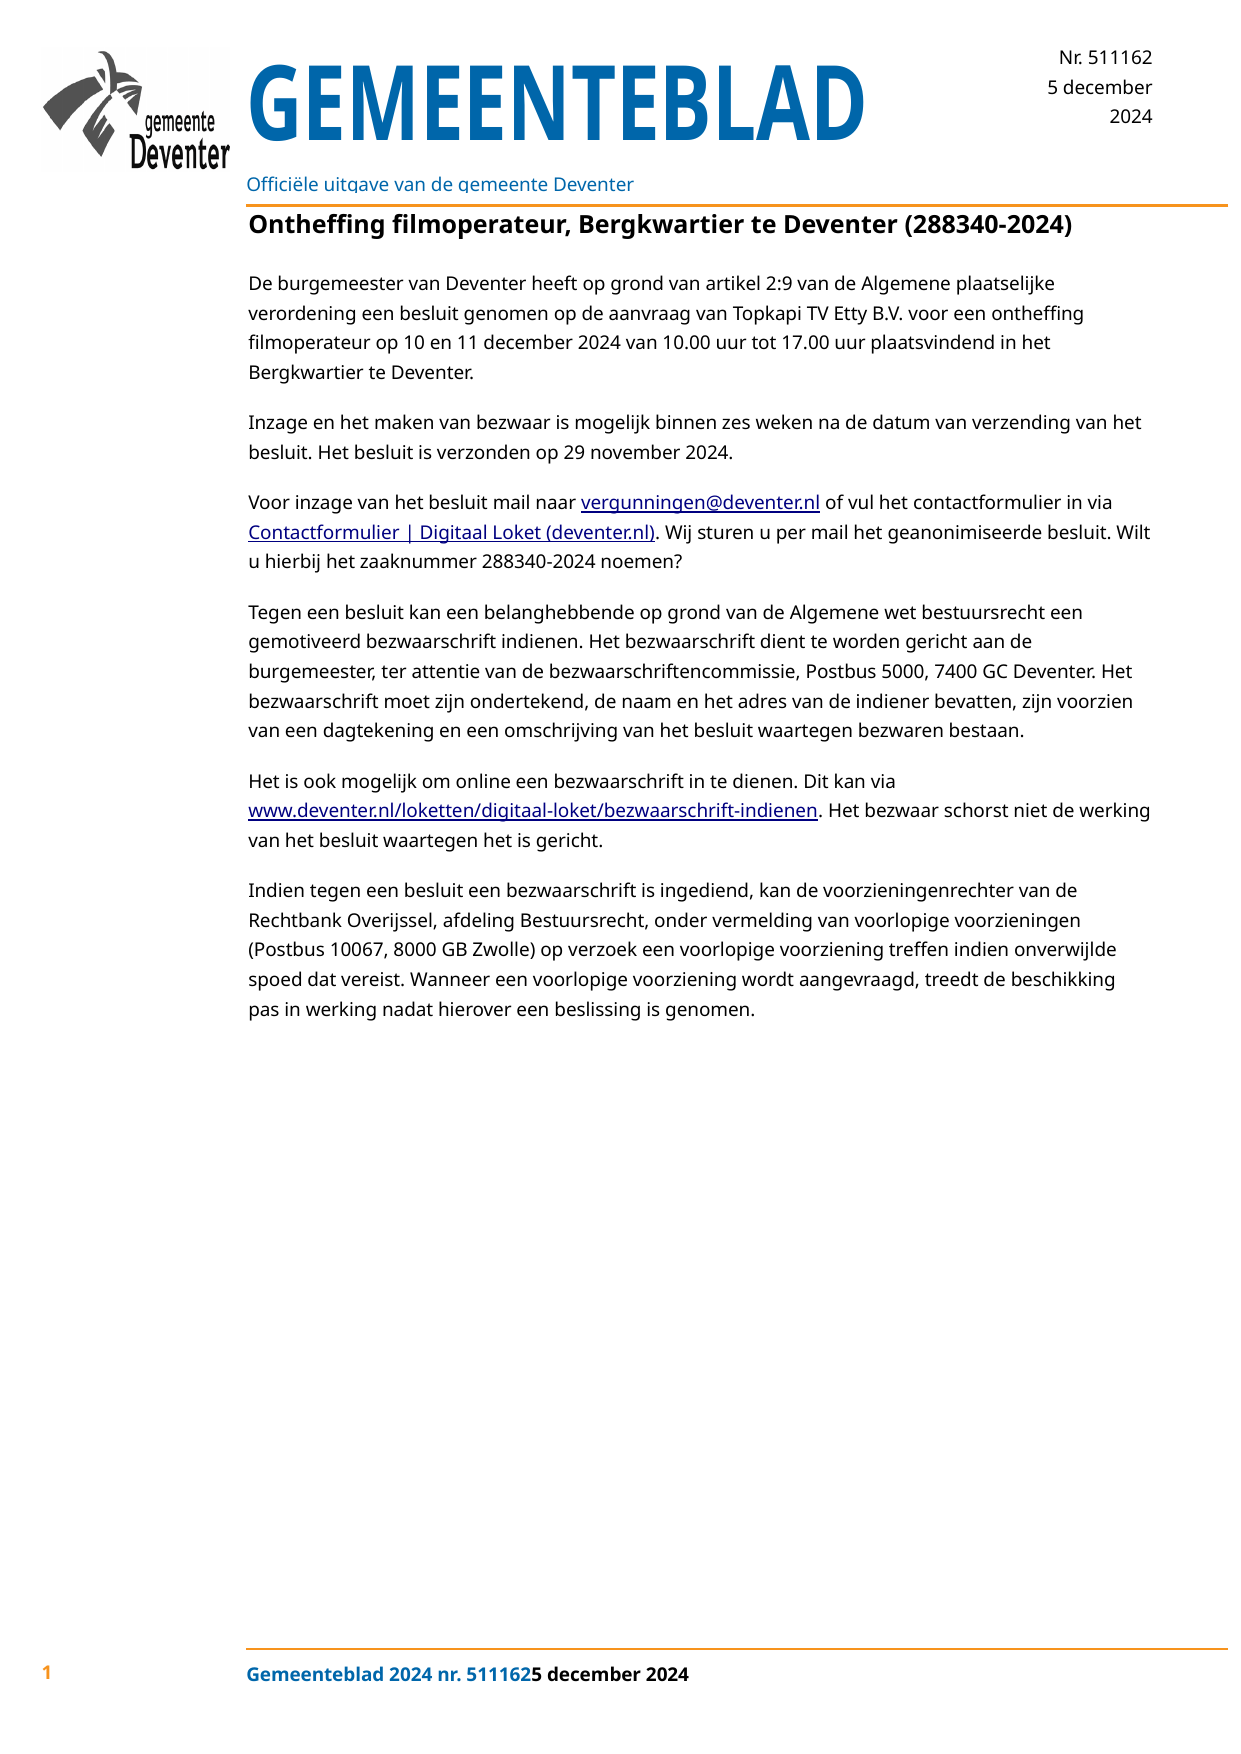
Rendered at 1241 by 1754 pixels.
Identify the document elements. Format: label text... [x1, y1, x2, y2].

text Ontheffing filmoperateur, Bergkwartier te Deventer (288340-2024) [248, 207, 1152, 241]
text Inzage en het maken van bezwaar is mogelijk binnen zes weken na de datum van verzending van het besluit. Het besluit is verzonden op 29 november 2024. [248, 409, 1152, 465]
text Indien tegen een besluit een bezwaarschrift is ingediend, kan de voorzieningenrechter van de Rechtbank Overijssel, afdeling Bestuursrecht, onder vermelding van voorlopige voorzieningen (Postbus 10067, 8000 GB Zwolle) op verzoek een voorlopige voorziening treffen indien onverwijlde spoed dat vereist. Wanneer een voorlopige voorziening wordt aangevraagd, treedt de beschikking pas in werking nadat hierover een beslissing is genomen. [248, 877, 1152, 1021]
text Voor inzage van het besluit mail naar vergunningen@deventer.nl of vul het contactformulier in via Contactformulier | Digitaal Loket (deventer.nl). Wij sturen u per mail het geanonimiseerde besluit. Wilt u hierbij het zaaknummer 288340-2024 noemen? [248, 489, 1152, 574]
text De burgemeester van Deventer heeft op grond van artikel 2:9 van de Algemene plaatselijke verordening een besluit genomen op de aanvraag van Topkapi TV Etty B.V. voor een ontheffing filmoperateur op 10 en 11 december 2024 van 10.00 uur tot 17.00 uur plaatsvindend in het Bergkwartier te Deventer. [248, 270, 1152, 385]
text Het is ook mogelijk om online een bezwaarschrift in te dienen. Dit kan via www.deventer.nl/loketten/digitaal-loket/bezwaarschrift-indienen. Het bezwaar schorst niet de werking van het besluit waartegen het is gericht. [248, 768, 1152, 853]
text Tegen een besluit kan een belanghebbende op grond van de Algemene wet bestuursrecht een gemotiveerd bezwaarschrift indienen. Het bezwaarschrift dient te worden gericht aan de burgemeester, ter attentie van de bezwaarschriftencommissie, Postbus 5000, 7400 GC Deventer. Het bezwaarschrift moet zijn ondertekend, de naam en het adres van de indiener bevatten, zijn voorzien van een dagtekening en een omschrijving van het besluit waartegen bezwaren bestaan. [248, 599, 1152, 743]
picture [41, 47, 231, 172]
